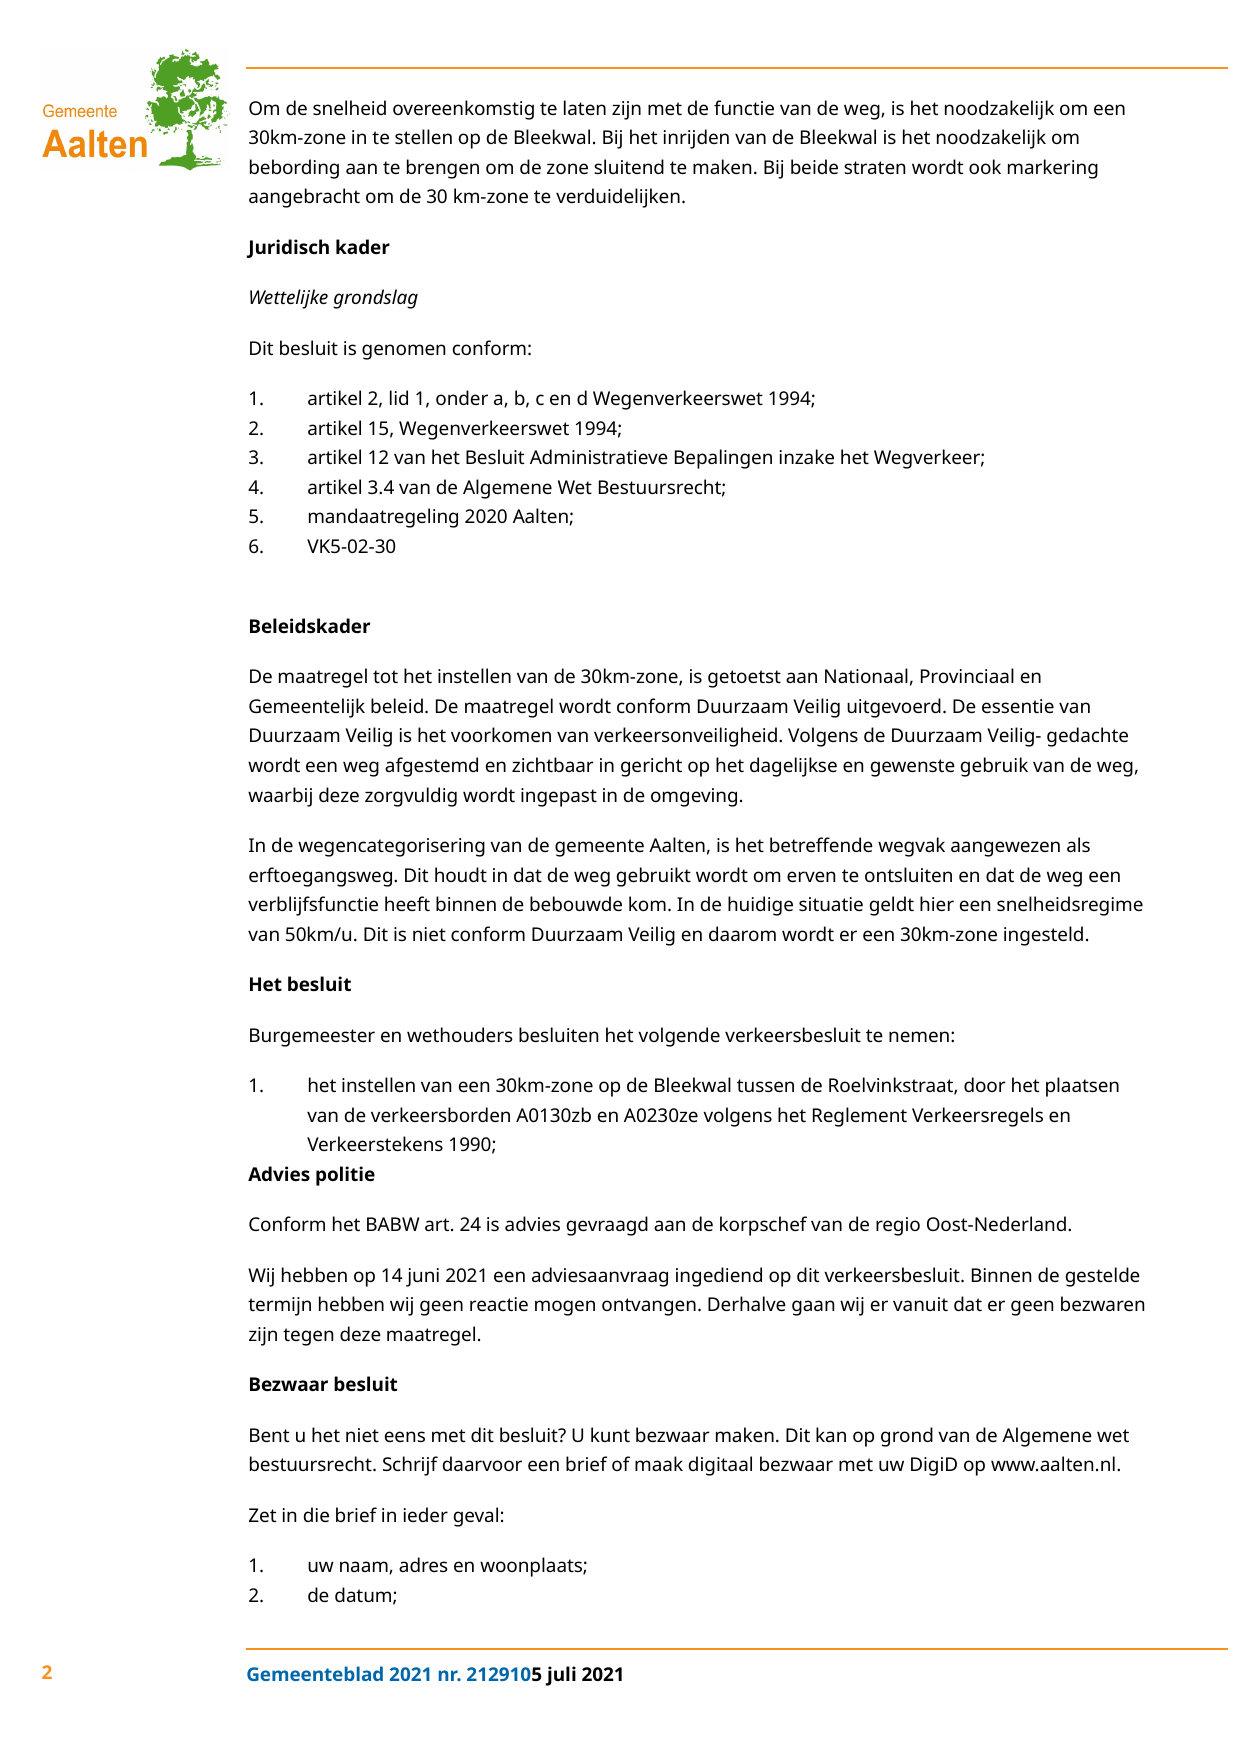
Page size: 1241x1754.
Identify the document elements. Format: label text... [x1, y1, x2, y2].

text Beleidskader [248, 613, 1152, 639]
text Om de snelheid overeenkomstig te laten zijn met de functie van de weg, is het noodzakelijk om een 30km-zone in te stellen op de Bleekwal. Bij het inrijden van de Bleekwal is het noodzakelijk om bebording aan te brengen om de zone sluitend te maken. Bij beide straten wordt ook markering aangebracht om de 30 km-zone te verduidelijken. [248, 95, 1152, 209]
text Bent u het niet eens met dit besluit? U kunt bezwaar maken. Dit kan op grond van de Algemene wet bestuursrecht. Schrijf daarvoor een brief of maak digitaal bezwaar met uw DigiD op www.aalten.nl. [248, 1422, 1152, 1477]
list het instellen van een 30km-zone op de Bleekwal tussen de Roelvinkstraat, door het plaatsen van de verkeersborden A0130zb en A0230ze volgens het Reglement Verkeersregels en Verkeerstekens 1990; [248, 1072, 1152, 1157]
list artikel 2, lid 1, onder a, b, c en d Wegenverkeerswet 1994; [248, 385, 1152, 411]
text Dit besluit is genomen conform: [248, 335, 1152, 361]
text Conform het BABW art. 24 is advies gevraagd aan de korpschef van de regio Oost-Nederland. [248, 1211, 1152, 1237]
list de datum; [248, 1582, 1152, 1608]
picture [41, 47, 231, 172]
text Het besluit [248, 971, 1152, 997]
text Bezwaar besluit [248, 1371, 1152, 1397]
list artikel 3.4 van de Algemene Wet Bestuursrecht; [248, 474, 1152, 500]
text Juridisch kader [248, 234, 1152, 260]
text Zet in die brief in ieder geval: [248, 1502, 1152, 1528]
text Burgemeester en wethouders besluiten het volgende verkeersbesluit te nemen: [248, 1022, 1152, 1048]
list artikel 15, Wegenverkeerswet 1994; [248, 415, 1152, 441]
text Wij hebben op 14 juni 2021 een adviesaanvraag ingediend op dit verkeersbesluit. Binnen de gestelde termijn hebben wij geen reactie mogen ontvangen. Derhalve gaan wij er vanuit dat er geen bezwaren zijn tegen deze maatregel. [248, 1262, 1152, 1347]
text De maatregel tot het instellen van de 30km-zone, is getoetst aan Nationaal, Provinciaal en Gemeentelijk beleid. De maatregel wordt conform Duurzaam Veilig uitgevoerd. De essentie van Duurzaam Veilig is het voorkomen van verkeersonveiligheid. Volgens de Duurzaam Veilig- gedachte wordt een weg afgestemd en zichtbaar in gericht op het dagelijkse en gewenste gebruik van de weg, waarbij deze zorgvuldig wordt ingepast in de omgeving. [248, 663, 1152, 808]
list artikel 12 van het Besluit Administratieve Bepalingen inzake het Wegverkeer; [248, 444, 1152, 470]
text In de wegencategorisering van de gemeente Aalten, is het betreffende wegvak aangewezen als erftoegangsweg. Dit houdt in dat de weg gebruikt wordt om erven te ontsluiten en dat de weg een verblijfsfunctie heeft binnen de bebouwde kom. In de huidige situatie geldt hier een snelheidsregime van 50km/u. Dit is niet conform Duurzaam Veilig en daarom wordt er een 30km-zone ingesteld. [248, 832, 1152, 947]
list uw naam, adres en woonplaats; [248, 1552, 1152, 1578]
list VK5-02-30 [248, 533, 1152, 559]
text Wettelijke grondslag [248, 284, 1152, 310]
list mandaatregeling 2020 Aalten; [248, 503, 1152, 529]
text Advies politie [248, 1161, 1152, 1187]
